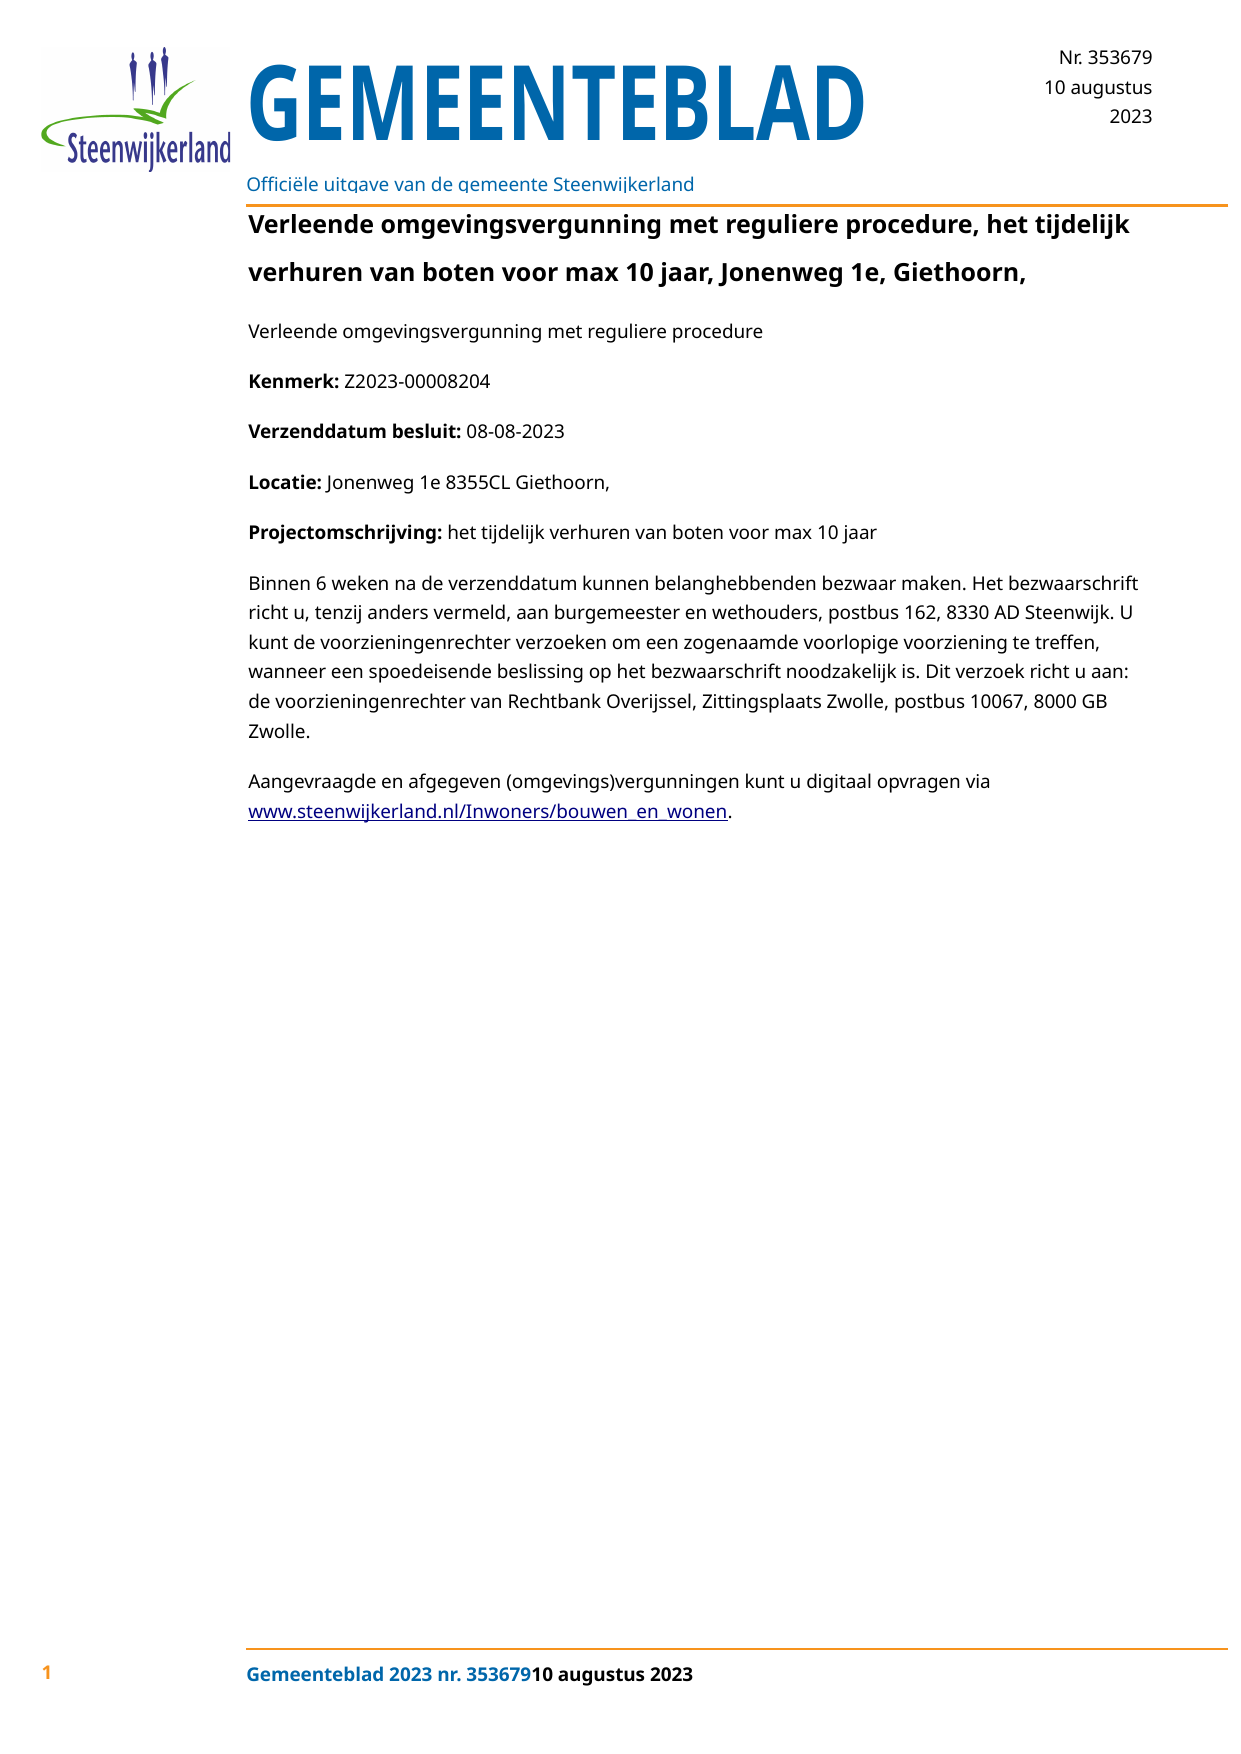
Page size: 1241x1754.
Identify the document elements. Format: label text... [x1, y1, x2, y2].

text Verleende omgevingsvergunning met reguliere procedure [248, 318, 1152, 344]
text Verleende omgevingsvergunning met reguliere procedure, het tijdelijk verhuren van boten voor max 10 jaar, Jonenweg 1e, Giethoorn, [248, 207, 1152, 288]
picture [41, 47, 231, 172]
text Verzenddatum besluit: 08-08-2023 [248, 419, 1152, 444]
text Aangevraagde en afgegeven (omgevings)vergunningen kunt u digitaal opvragen via www.steenwijkerland.nl/Inwoners/bouwen_en_wonen. [248, 768, 1152, 824]
text Kenmerk: Z2023-00008204 [248, 368, 1152, 394]
text Binnen 6 weken na de verzenddatum kunnen belanghebbenden bezwaar maken. Het bezwaarschrift richt u, tenzij anders vermeld, aan burgemeester en wethouders, postbus 162, 8330 AD Steenwijk. U kunt de voorzieningenrechter verzoeken om een zogenaamde voorlopige voorziening te treffen, wanneer een spoedeisende beslissing op het bezwaarschrift noodzakelijk is. Dit verzoek richt u aan: de voorzieningenrechter van Rechtbank Overijssel, Zittingsplaats Zwolle, postbus 10067, 8000 GB Zwolle. [248, 570, 1152, 744]
text Locatie: Jonenweg 1e 8355CL Giethoorn, [248, 469, 1152, 495]
text Projectomschrijving: het tijdelijk verhuren van boten voor max 10 jaar [248, 519, 1152, 545]
